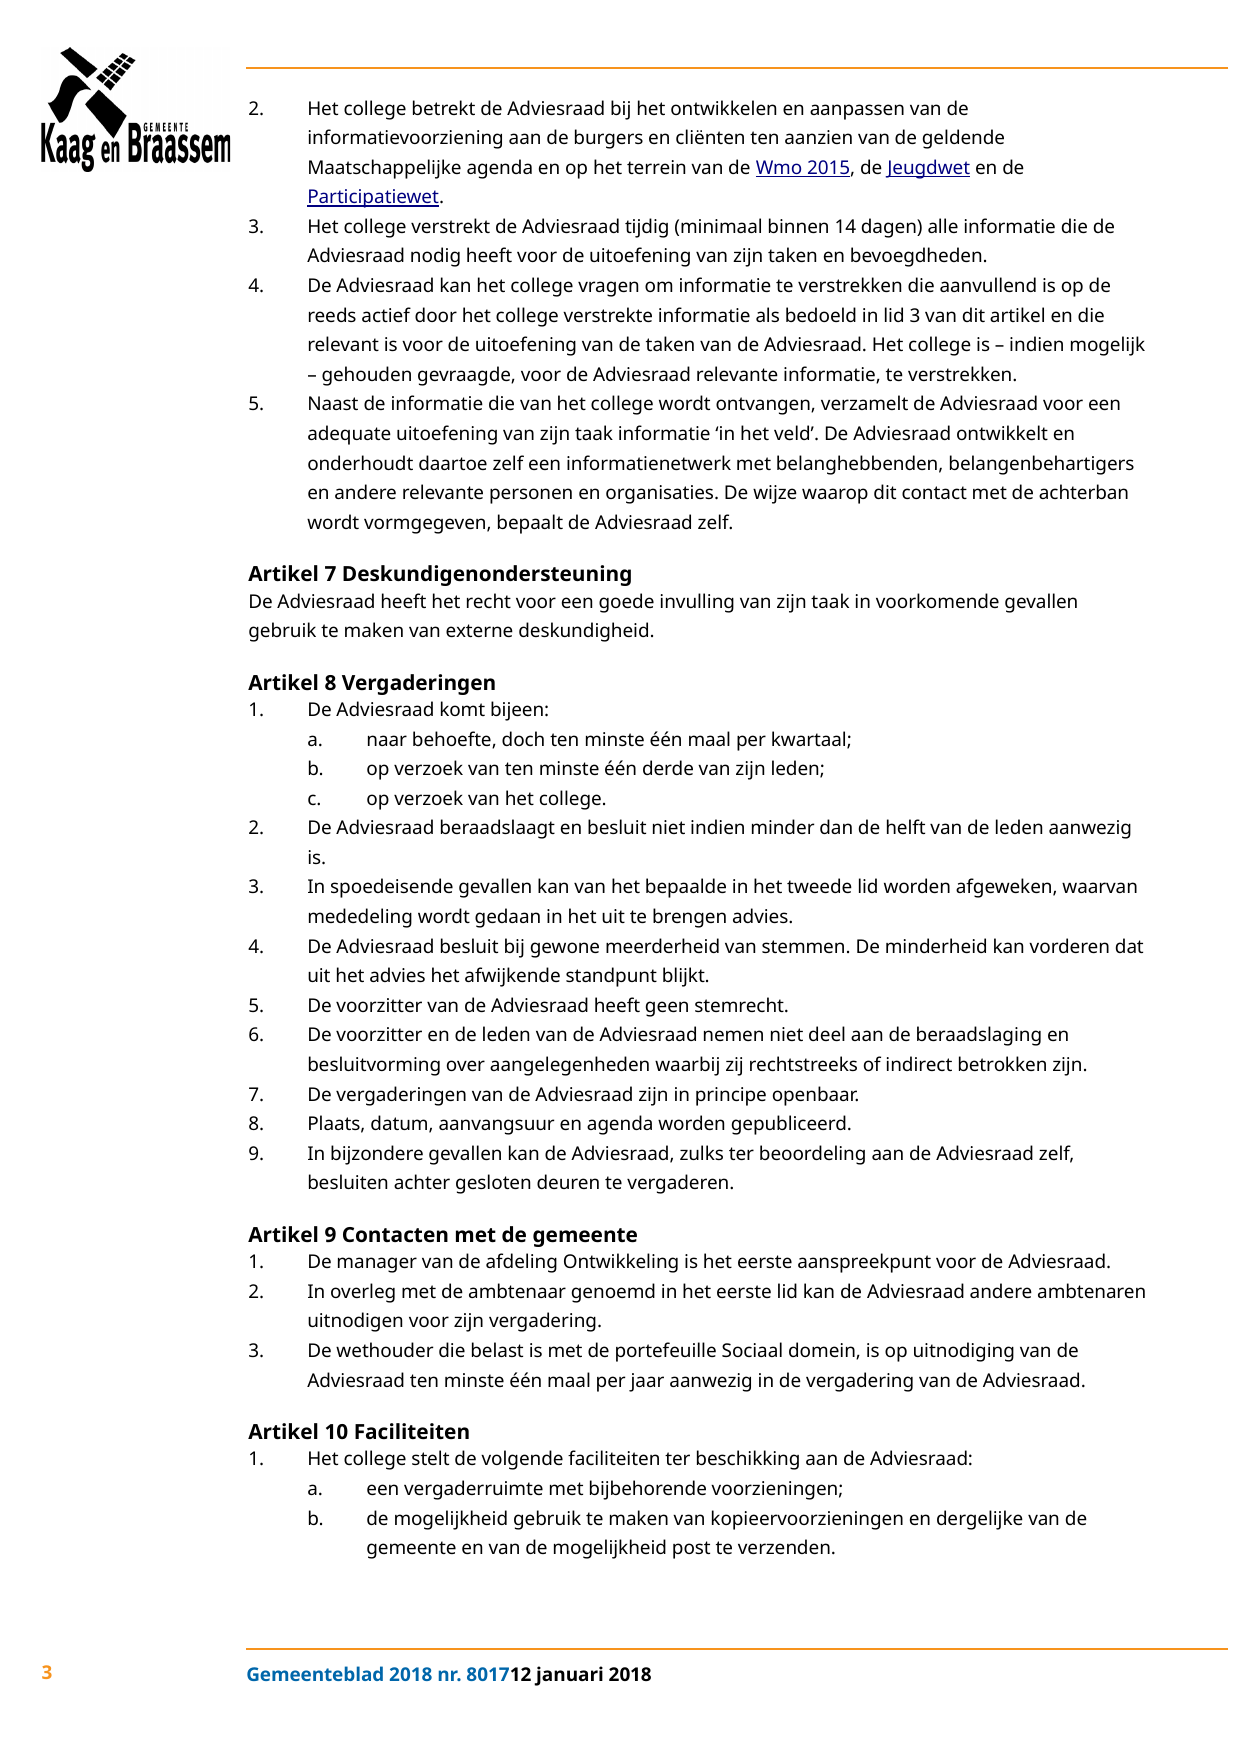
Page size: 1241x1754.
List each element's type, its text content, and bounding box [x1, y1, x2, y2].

text De Adviesraad heeft het recht voor een goede invulling van zijn taak in voorkomende gevallen gebruik te maken van externe deskundigheid. [248, 588, 1152, 643]
list Naast de informatie die van het college wordt ontvangen, verzamelt de Adviesraad voor een adequate uitoefening van zijn taak informatie ‘in het veld’. De Adviesraad ontwikkelt en onderhoudt daartoe zelf een informatienetwerk met belanghebbenden, belangenbehartigers en andere relevante personen en organisaties. De wijze waarop dit contact met de achterban wordt vormgegeven, bepaalt de Adviesraad zelf. [248, 391, 1152, 535]
picture [41, 47, 231, 172]
list De manager van de afdeling Ontwikkeling is het eerste aanspreekpunt voor de Adviesraad. [248, 1248, 1152, 1274]
text Artikel 8 Vergaderingen [248, 668, 1152, 696]
list In overleg met de ambtenaar genoemd in het eerste lid kan de Adviesraad andere ambtenaren uitnodigen voor zijn vergadering. [248, 1278, 1152, 1333]
list de mogelijkheid gebruik te maken van kopieervoorzieningen en dergelijke van de gemeente en van de mogelijkheid post te verzenden. [307, 1505, 1152, 1560]
list Plaats, datum, aanvangsuur en agenda worden gepubliceerd. [248, 1110, 1152, 1136]
list Het college stelt de volgende faciliteiten ter beschikking aan de Adviesraad: [248, 1446, 1152, 1471]
list De voorzitter en de leden van de Adviesraad nemen niet deel aan de beraadslaging en besluitvorming over aangelegenheden waarbij zij rechtstreeks of indirect betrokken zijn. [248, 1022, 1152, 1077]
list In bijzondere gevallen kan de Adviesraad, zulks ter beoordeling aan de Adviesraad zelf, besluiten achter gesloten deuren te vergaderen. [248, 1140, 1152, 1195]
list op verzoek van ten minste één derde van zijn leden; [307, 755, 1152, 781]
text Artikel 7 Deskundigenondersteuning [248, 559, 1152, 588]
list De voorzitter van de Adviesraad heeft geen stemrecht. [248, 992, 1152, 1018]
list Het college betrekt de Adviesraad bij het ontwikkelen en aanpassen van de informatievoorziening aan de burgers en cliënten ten aanzien van de geldende Maatschappelijke agenda en op het terrein van de Wmo 2015, de Jeugdwet en de Participatiewet. [248, 95, 1152, 209]
text Artikel 10 Faciliteiten [248, 1417, 1152, 1446]
list Het college verstrekt de Adviesraad tijdig (minimaal binnen 14 dagen) alle informatie die de Adviesraad nodig heeft voor de uitoefening van zijn taken en bevoegdheden. [248, 213, 1152, 268]
list op verzoek van het college. [307, 785, 1152, 811]
list naar behoefte, doch ten minste één maal per kwartaal; [307, 726, 1152, 752]
list De Adviesraad komt bijeen: [248, 696, 1152, 722]
list De vergaderingen van de Adviesraad zijn in principe openbaar. [248, 1081, 1152, 1107]
list een vergaderruimte met bijbehorende voorzieningen; [307, 1475, 1152, 1501]
text Artikel 9 Contacten met de gemeente [248, 1220, 1152, 1248]
list De wethouder die belast is met de portefeuille Sociaal domein, is op uitnodiging van de Adviesraad ten minste één maal per jaar aanwezig in de vergadering van de Adviesraad. [248, 1337, 1152, 1392]
list De Adviesraad besluit bij gewone meerderheid van stemmen. De minderheid kan vorderen dat uit het advies het afwijkende standpunt blijkt. [248, 933, 1152, 988]
list In spoedeisende gevallen kan van het bepaalde in het tweede lid worden afgeweken, waarvan mededeling wordt gedaan in het uit te brengen advies. [248, 874, 1152, 929]
list De Adviesraad beraadslaagt en besluit niet indien minder dan de helft van de leden aanwezig is. [248, 814, 1152, 870]
list De Adviesraad kan het college vragen om informatie te verstrekken die aanvullend is op de reeds actief door het college verstrekte informatie als bedoeld in lid 3 van dit artikel en die relevant is voor de uitoefening van de taken van de Adviesraad. Het college is – indien mogelijk – gehouden gevraagde, voor de Adviesraad relevante informatie, te verstrekken. [248, 272, 1152, 387]
